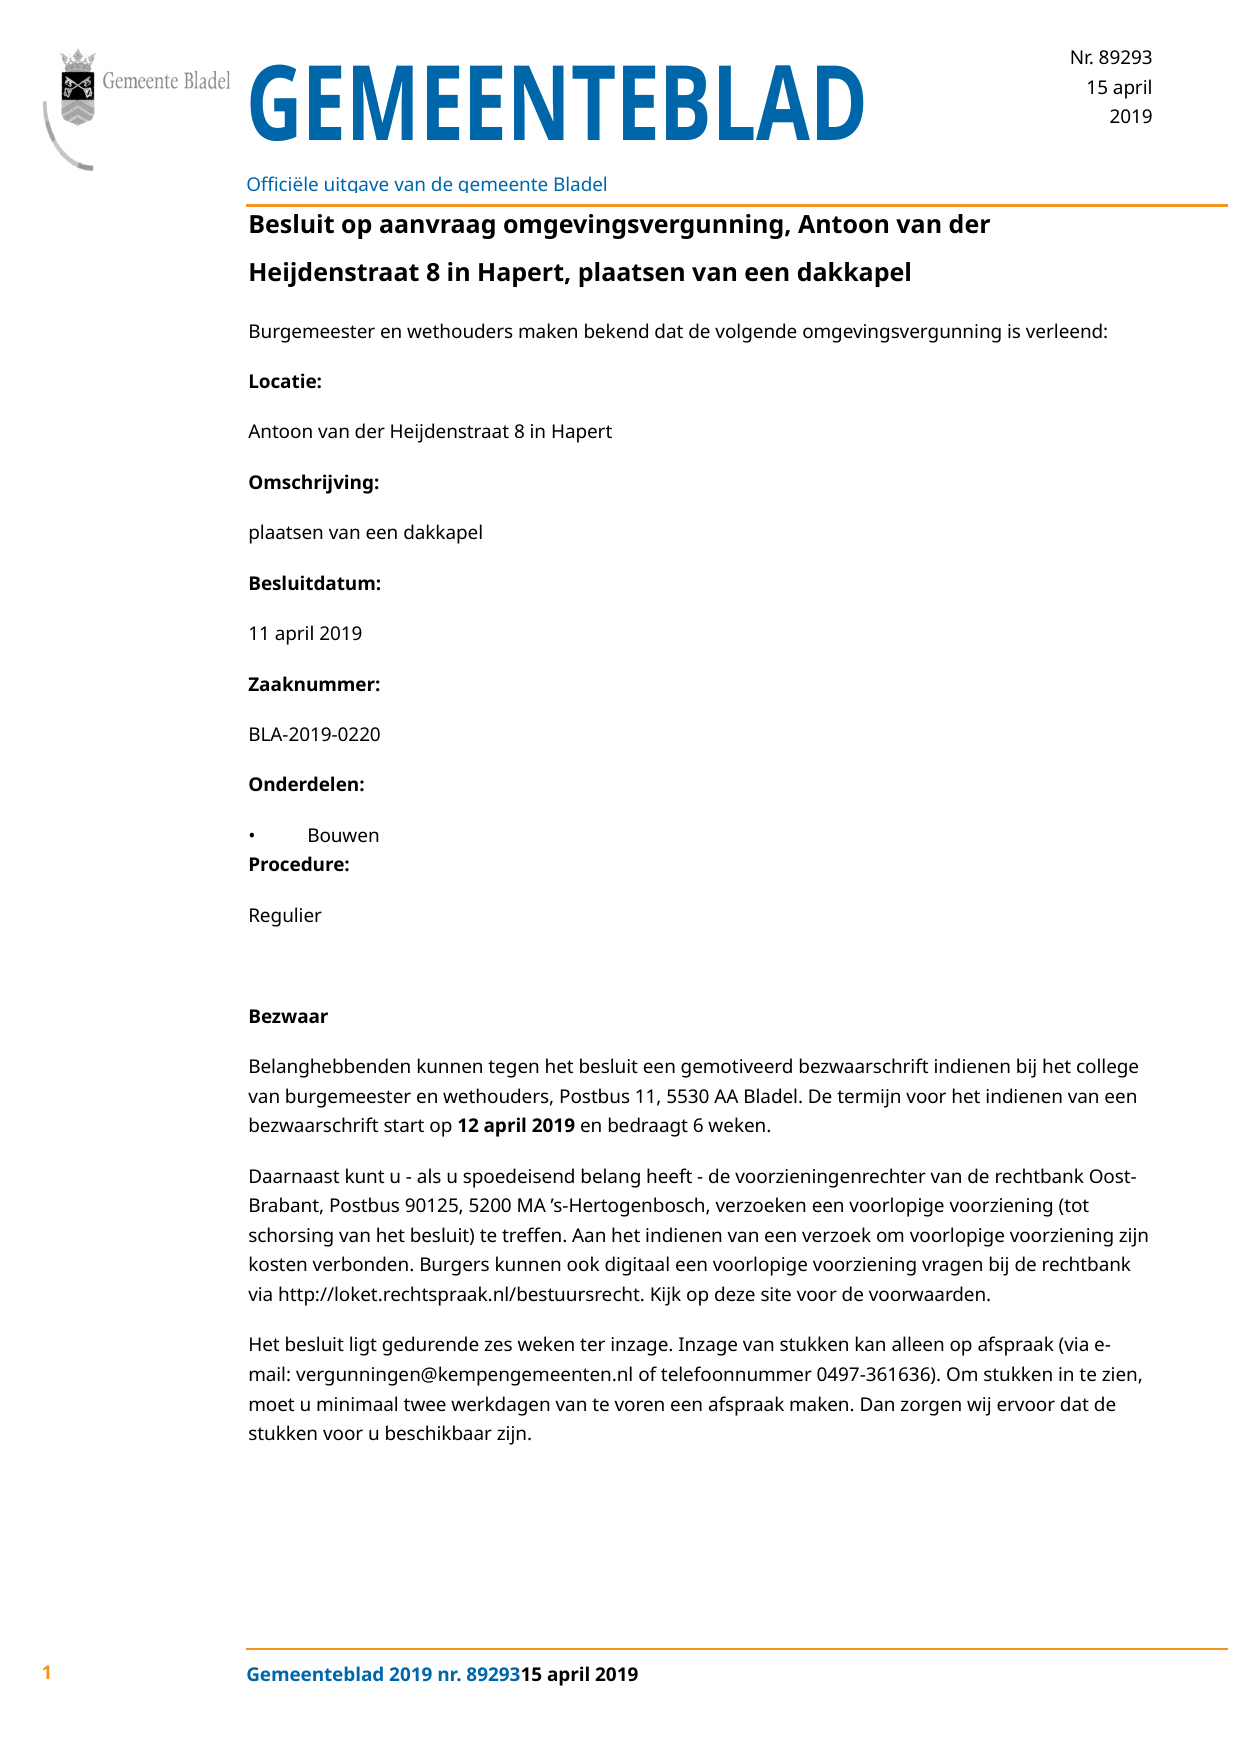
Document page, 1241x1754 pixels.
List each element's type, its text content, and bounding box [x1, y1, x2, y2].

text Daarnaast kunt u - als u spoedeisend belang heeft - de voorzieningenrechter van de rechtbank Oost-Brabant, Postbus 90125, 5200 MA ’s-Hertogenbosch, verzoeken een voorlopige voorziening (tot schorsing van het besluit) te treffen. Aan het indienen van een verzoek om voorlopige voorziening zijn kosten verbonden. Burgers kunnen ook digitaal een voorlopige voorziening vragen bij de rechtbank via http://loket.rechtspraak.nl/bestuursrecht. Kijk op deze site voor de voorwaarden. [248, 1163, 1152, 1307]
text Locatie: [248, 368, 1152, 394]
text Bezwaar [248, 1003, 1152, 1029]
text Antoon van der Heijdenstraat 8 in Hapert [248, 419, 1152, 444]
text Besluit op aanvraag omgevingsvergunning, Antoon van der Heijdenstraat 8 in Hapert, plaatsen van een dakkapel [248, 207, 1152, 288]
picture [41, 47, 231, 172]
text Belanghebbenden kunnen tegen het besluit een gemotiveerd bezwaarschrift indienen bij het college van burgemeester en wethouders, Postbus 11, 5530 AA Bladel. De termijn voor het indienen van een bezwaarschrift start op 12 april 2019 en bedraagt 6 weken. [248, 1053, 1152, 1138]
list Bouwen [248, 822, 1152, 848]
text Het besluit ligt gedurende zes weken ter inzage. Inzage van stukken kan alleen op afspraak (via e-mail: vergunningen@kempengemeenten.nl of telefoonnummer 0497-361636). Om stukken in te zien, moet u minimaal twee werkdagen van te voren een afspraak maken. Dan zorgen wij ervoor dat de stukken voor u beschikbaar zijn. [248, 1332, 1152, 1446]
text Regulier [248, 902, 1152, 928]
text Zaaknummer: [248, 671, 1152, 697]
text Omschrijving: [248, 469, 1152, 495]
text Procedure: [248, 852, 1152, 877]
text Onderdelen: [248, 772, 1152, 797]
text BLA-2019-0220 [248, 721, 1152, 747]
text 11 april 2019 [248, 620, 1152, 646]
text Burgemeester en wethouders maken bekend dat de volgende omgevingsvergunning is verleend: [248, 318, 1152, 344]
text plaatsen van een dakkapel [248, 519, 1152, 545]
text Besluitdatum: [248, 570, 1152, 596]
